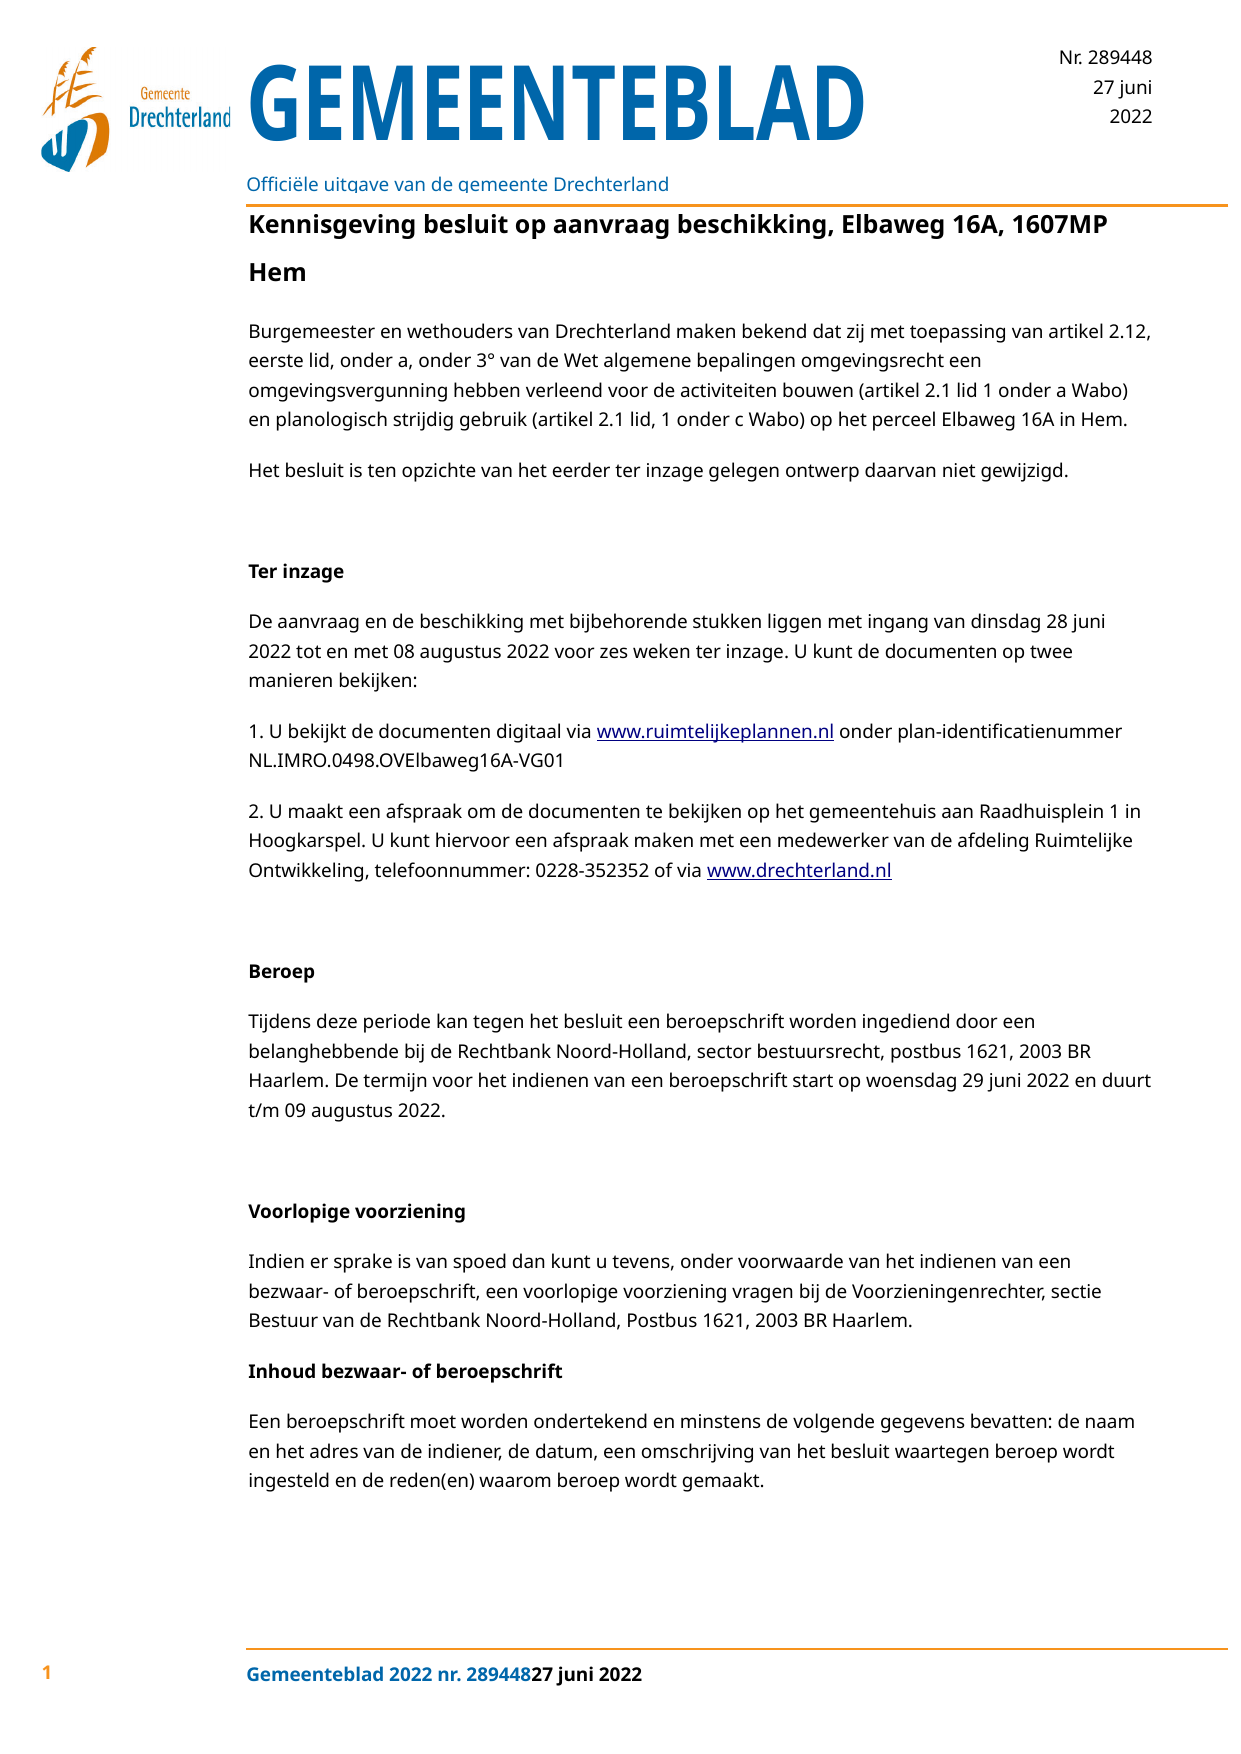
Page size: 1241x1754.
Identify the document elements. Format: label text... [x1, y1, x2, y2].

text De aanvraag en de beschikking met bijbehorende stukken liggen met ingang van dinsdag 28 juni 2022 tot en met 08 augustus 2022 voor zes weken ter inzage. U kunt de documenten op twee manieren bekijken: [248, 608, 1152, 693]
text Kennisgeving besluit op aanvraag beschikking, Elbaweg 16A, 1607MP Hem [248, 207, 1152, 288]
text 1. U bekijkt de documenten digitaal via www.ruimtelijkeplannen.nl onder plan-identificatienummer NL.IMRO.0498.OVElbaweg16A-VG01 [248, 718, 1152, 773]
text Voorlopige voorziening [248, 1198, 1152, 1224]
text 2. U maakt een afspraak om de documenten te bekijken op het gemeentehuis aan Raadhuisplein 1 in Hoogkarspel. U kunt hiervoor een afspraak maken met een medewerker van de afdeling Ruimtelijke Ontwikkeling, telefoonnummer: 0228-352352 of via www.drechterland.nl [248, 798, 1152, 883]
picture [226, 115, 231, 124]
text Burgemeester en wethouders van Drechterland maken bekend dat zij met toepassing van artikel 2.12, eerste lid, onder a, onder 3° van de Wet algemene bepalingen omgevingsrecht een omgevingsvergunning hebben verleend voor de activiteiten bouwen (artikel 2.1 lid 1 onder a Wabo) en planologisch strijdig gebruik (artikel 2.1 lid, 1 onder c Wabo) op het perceel Elbaweg 16A in Hem. [248, 318, 1152, 432]
text Tijdens deze periode kan tegen het besluit een beroepschrift worden ingediend door een belanghebbende bij de Rechtbank Noord-Holland, sector bestuursrecht, postbus 1621, 2003 BR Haarlem. De termijn voor het indienen van een beroepschrift start op woensdag 29 juni 2022 en duurt t/m 09 augustus 2022. [248, 1008, 1152, 1123]
text Beroep [248, 958, 1152, 984]
text Ter inzage [248, 558, 1152, 584]
text Een beroepschrift moet worden ondertekend en minstens de volgende gegevens bevatten: de naam en het adres van de indiener, de datum, een omschrijving van het besluit waartegen beroep wordt ingesteld en de reden(en) waarom beroep wordt gemaakt. [248, 1408, 1152, 1493]
text Het besluit is ten opzichte van het eerder ter inzage gelegen ontwerp daarvan niet gewijzigd. [248, 457, 1152, 483]
text Indien er sprake is van spoed dan kunt u tevens, onder voorwaarde van het indienen van een bezwaar- of beroepschrift, een voorlopige voorziening vragen bij de Voorzieningenrechter, sectie Bestuur van de Rechtbank Noord-Holland, Postbus 1621, 2003 BR Haarlem. [248, 1248, 1152, 1333]
text Inhoud bezwaar- of beroepschrift [248, 1358, 1152, 1384]
picture [41, 47, 231, 172]
picture [41, 158, 64, 172]
